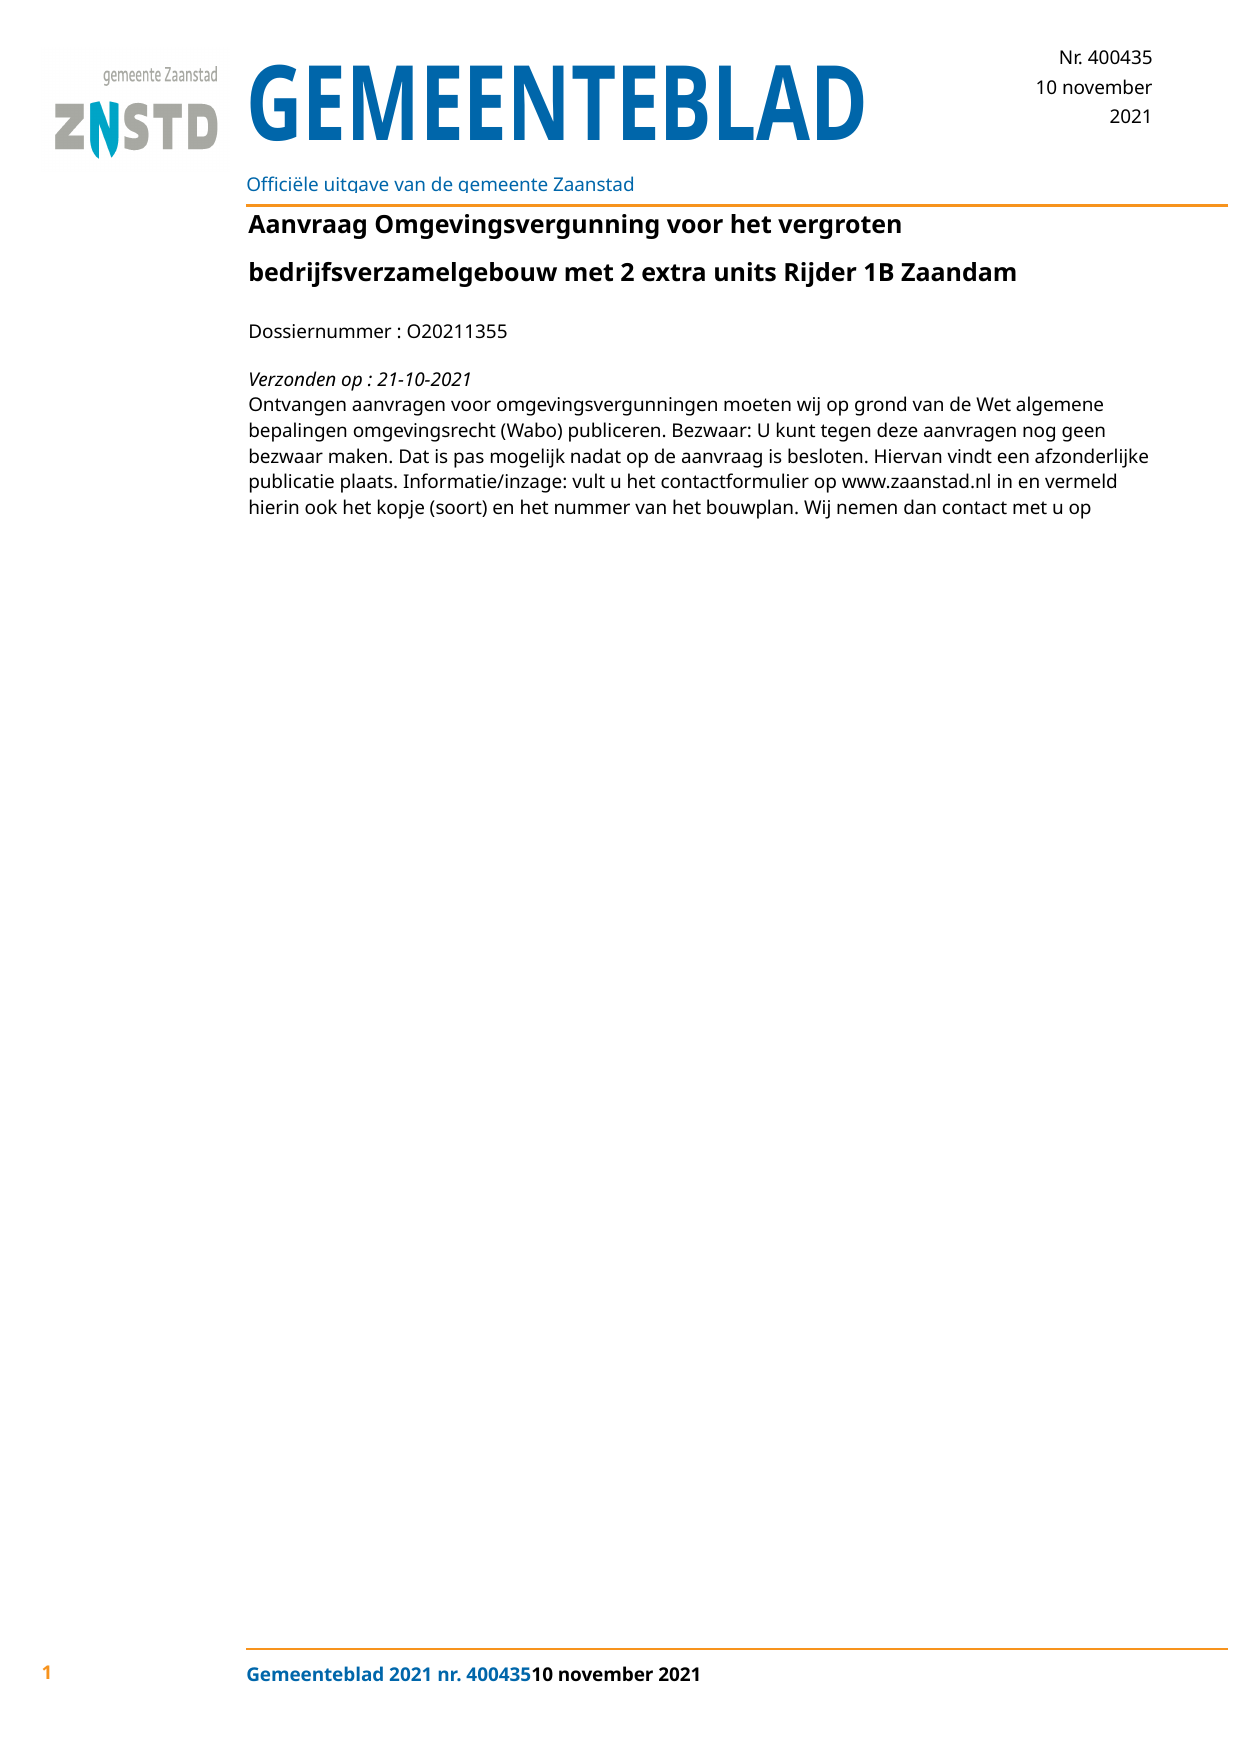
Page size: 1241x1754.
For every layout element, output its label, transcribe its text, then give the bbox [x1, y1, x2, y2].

text Dossiernummer : O20211355 [248, 318, 1152, 344]
text Aanvraag Omgevingsvergunning voor het vergroten bedrijfsverzamelgebouw met 2 extra units Rijder 1B Zaandam [248, 207, 1152, 288]
picture [41, 47, 231, 172]
text Ontvangen aanvragen voor omgevingsvergunningen moeten wij op grond van de Wet algemene bepalingen omgevingsrecht (Wabo) publiceren. Bezwaar: U kunt tegen deze aanvragen nog geen bezwaar maken. Dat is pas mogelijk nadat op de aanvraag is besloten. Hiervan vindt een afzonderlijke publicatie plaats. Informatie/inzage: vult u het contactformulier op www.zaanstad.nl in en vermeld hierin ook het kopje (soort) en het nummer van het bouwplan. Wij nemen dan contact met u op [248, 391, 1152, 520]
text Verzonden op : 21-10-2021 [248, 366, 1152, 391]
